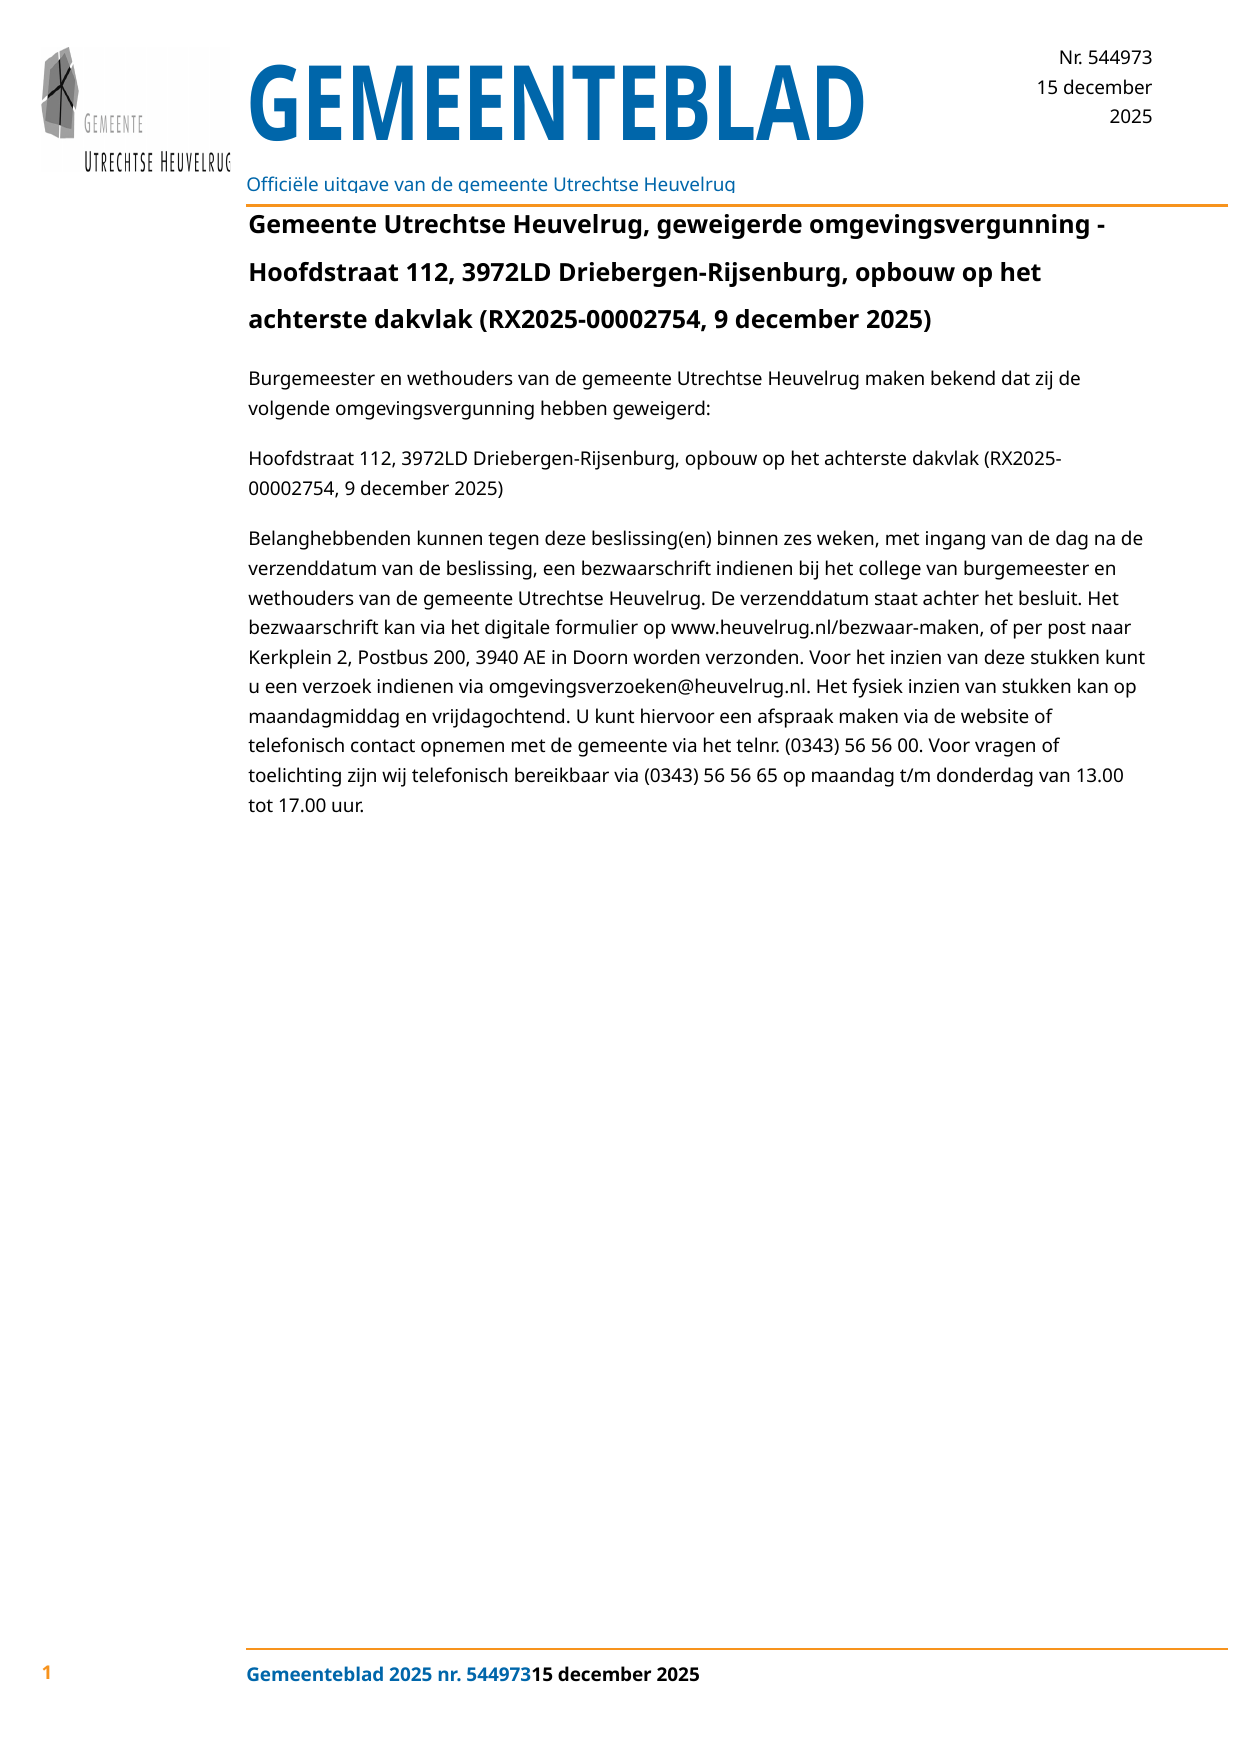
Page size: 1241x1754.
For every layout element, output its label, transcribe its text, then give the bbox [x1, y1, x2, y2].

text Belanghebbenden kunnen tegen deze beslissing(en) binnen zes weken, met ingang van de dag na de verzenddatum van de beslissing, een bezwaarschrift indienen bij het college van burgemeester en wethouders van de gemeente Utrechtse Heuvelrug. De verzenddatum staat achter het besluit. Het bezwaarschrift kan via het digitale formulier op www.heuvelrug.nl/bezwaar-maken, of per post naar Kerkplein 2, Postbus 200, 3940 AE in Doorn worden verzonden. Voor het inzien van deze stukken kunt u een verzoek indienen via omgevingsverzoeken@heuvelrug.nl. Het fysiek inzien van stukken kan op maandagmiddag en vrijdagochtend. U kunt hiervoor een afspraak maken via de website of telefonisch contact opnemen met de gemeente via het telnr. (0343) 56 56 00. Voor vragen of toelichting zijn wij telefonisch bereikbaar via (0343) 56 56 65 op maandag t/m donderdag van 13.00 tot 17.00 uur. [248, 526, 1152, 817]
text Burgemeester en wethouders van de gemeente Utrechtse Heuvelrug maken bekend dat zij de volgende omgevingsvergunning hebben geweigerd: [248, 366, 1152, 421]
picture [41, 47, 231, 172]
text Gemeente Utrechtse Heuvelrug, geweigerde omgevingsvergunning - Hoofdstraat 112, 3972LD Driebergen-Rijsenburg, opbouw op het achterste dakvlak (RX2025-00002754, 9 december 2025) [248, 207, 1152, 336]
text Hoofdstraat 112, 3972LD Driebergen-Rijsenburg, opbouw op het achterste dakvlak (RX2025-00002754, 9 december 2025) [248, 446, 1152, 501]
